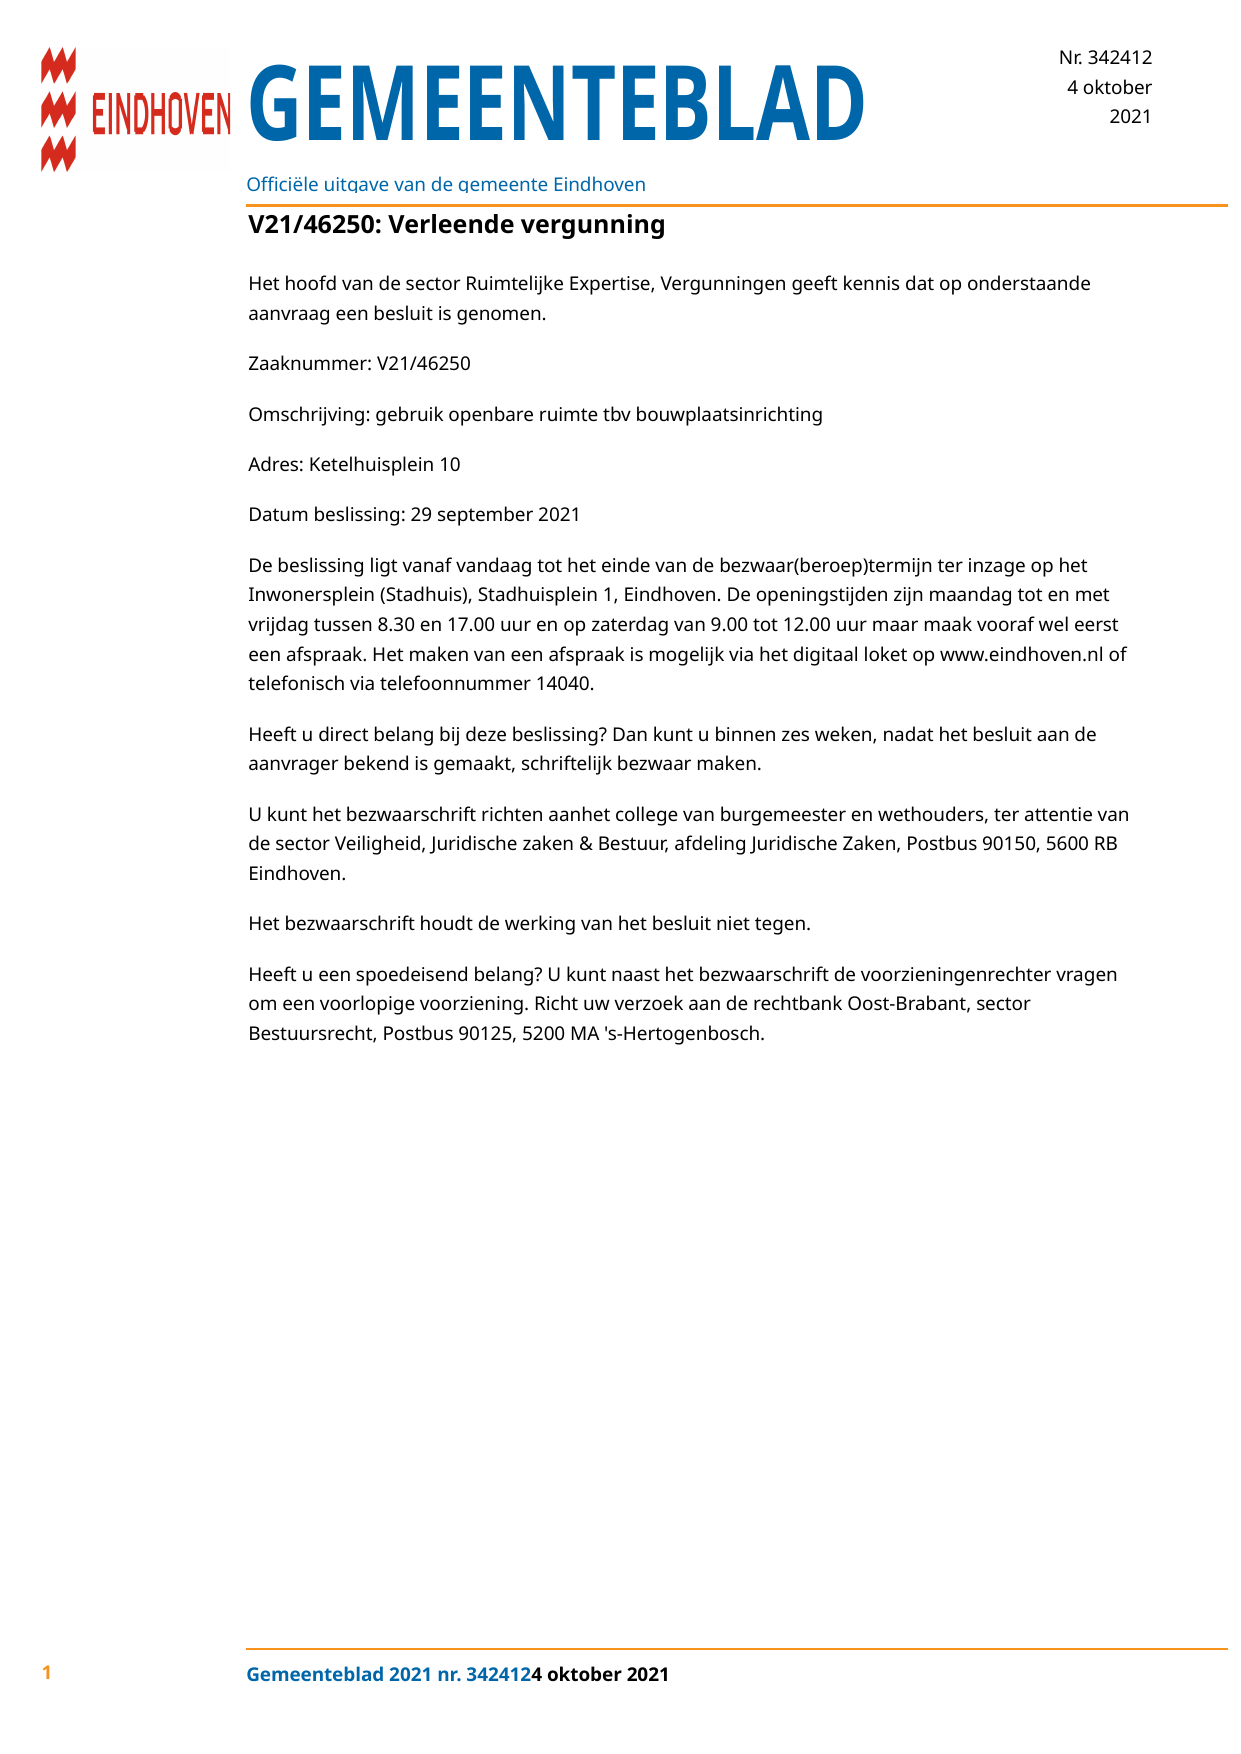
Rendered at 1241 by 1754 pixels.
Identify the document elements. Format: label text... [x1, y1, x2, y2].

picture [41, 47, 231, 172]
text Datum beslissing: 29 september 2021 [248, 502, 1152, 527]
text Zaaknummer: V21/46250 [248, 350, 1152, 376]
text U kunt het bezwaarschrift richten aanhet college van burgemeester en wethouders, ter attentie van de sector Veiligheid, Juridische zaken & Bestuur, afdeling Juridische Zaken, Postbus 90150, 5600 RB Eindhoven. [248, 801, 1152, 886]
text V21/46250: Verleende vergunning [248, 207, 1152, 241]
text Adres: Ketelhuisplein 10 [248, 451, 1152, 477]
text De beslissing ligt vanaf vandaag tot het einde van de bezwaar(beroep)termijn ter inzage op het Inwonersplein (Stadhuis), Stadhuisplein 1, Eindhoven. De openingstijden zijn maandag tot en met vrijdag tussen 8.30 en 17.00 uur en op zaterdag van 9.00 tot 12.00 uur maar maak vooraf wel eerst een afspraak. Het maken van een afspraak is mogelijk via het digitaal loket op www.eindhoven.nl of telefonisch via telefoonnummer 14040. [248, 552, 1152, 696]
text Het bezwaarschrift houdt de werking van het besluit niet tegen. [248, 910, 1152, 936]
text Heeft u een spoedeisend belang? U kunt naast het bezwaarschrift de voorzieningenrechter vragen om een voorlopige voorziening. Richt uw verzoek aan de rechtbank Oost-Brabant, sector Bestuursrecht, Postbus 90125, 5200 MA 's-Hertogenbosch. [248, 961, 1152, 1046]
text Heeft u direct belang bij deze beslissing? Dan kunt u binnen zes weken, nadat het besluit aan de aanvrager bekend is gemaakt, schriftelijk bezwaar maken. [248, 721, 1152, 776]
text Het hoofd van de sector Ruimtelijke Expertise, Vergunningen geeft kennis dat op onderstaande aanvraag een besluit is genomen. [248, 270, 1152, 326]
text Omschrijving: gebruik openbare ruimte tbv bouwplaatsinrichting [248, 401, 1152, 426]
